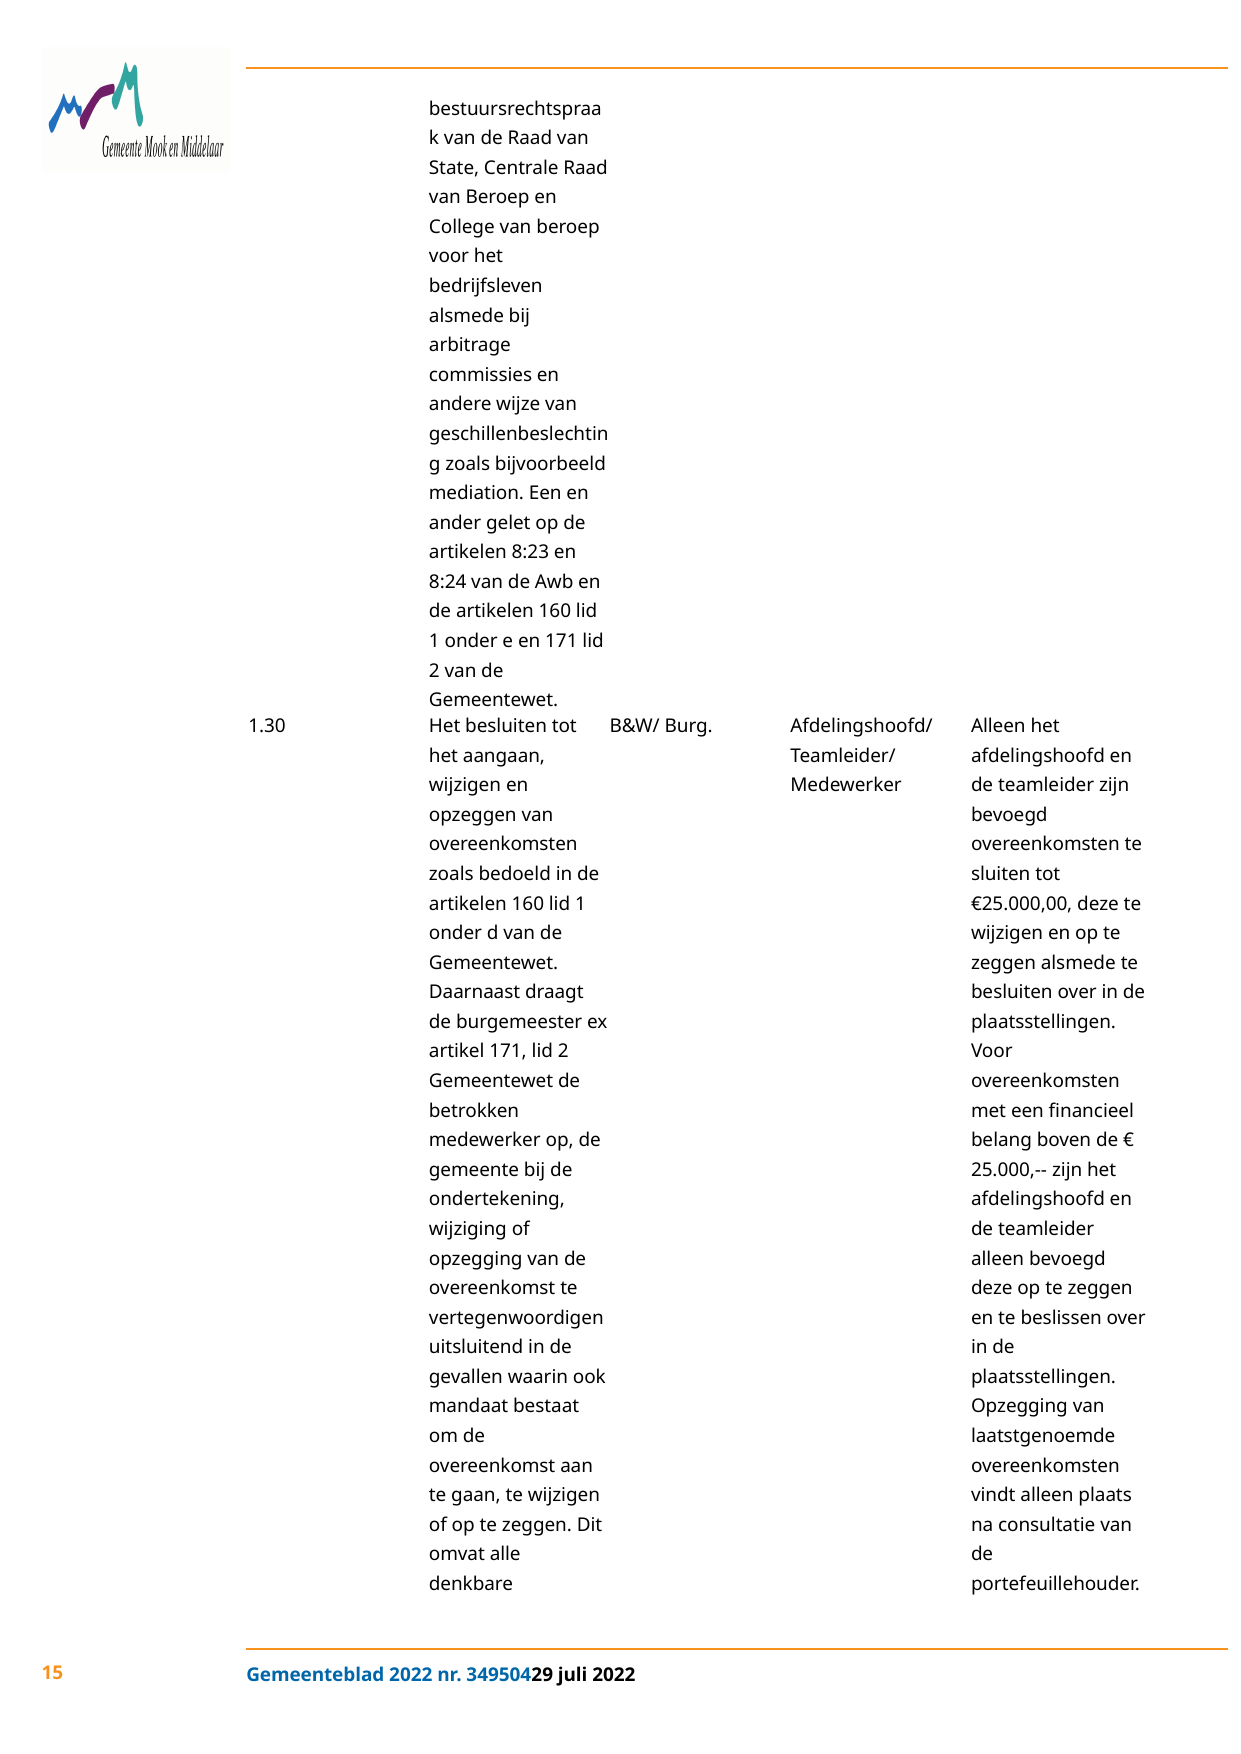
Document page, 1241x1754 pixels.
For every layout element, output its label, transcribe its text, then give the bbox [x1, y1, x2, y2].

table_cell bestuursrechtspraak van de Raad van State, Centrale Raad van Beroep en College van beroep voor het bedrijfsleven alsmede bij arbitrage commissies en andere wijze van geschillenbeslechting zoals bijvoorbeeld mediation. Een en ander gelet op de artikelen 8:23 en 8:24 van de Awb en de artikelen 160 lid 1 onder e en 171 lid 2 van de Gemeentewet. [429, 95, 609, 712]
table_cell Afdelingshoofd/Teamleider/Medewerker [790, 712, 971, 1596]
table_cell [609, 95, 790, 712]
table_cell Het besluiten tot het aangaan, wijzigen en opzeggen van overeenkomsten zoals bedoeld in de artikelen 160 lid 1 onder d van de Gemeentewet. Daarnaast draagt de burgemeester ex artikel 171, lid 2 Gemeentewet de betrokken medewerker op, de gemeente bij de ondertekening, wijziging of opzegging van de overeenkomst te vertegenwoordigen uitsluitend in de gevallen waarin ook mandaat bestaat om de overeenkomst aan te gaan, te wijzigen of op te zeggen. Dit omvat alle denkbare [429, 712, 609, 1596]
table_cell Alleen het afdelingshoofd en de teamleider zijn bevoegd overeenkomsten te sluiten tot €25.000,00, deze te wijzigen en op te zeggen alsmede te besluiten over in de plaatsstellingen. Voor overeenkomsten met een financieel belang boven de € 25.000,-- zijn het afdelingshoofd en de teamleider alleen bevoegd deze op te zeggen en te beslissen over in de plaatsstellingen. Opzegging van laatstgenoemde overeenkomsten vindt alleen plaats na consultatie van de portefeuillehouder. [971, 712, 1152, 1596]
table_cell [790, 95, 971, 712]
table_cell B&W/ Burg. [609, 712, 790, 1596]
picture [41, 47, 231, 172]
table_cell [248, 95, 429, 712]
table_cell [971, 95, 1152, 712]
table_cell 1.30 [248, 712, 429, 1596]
